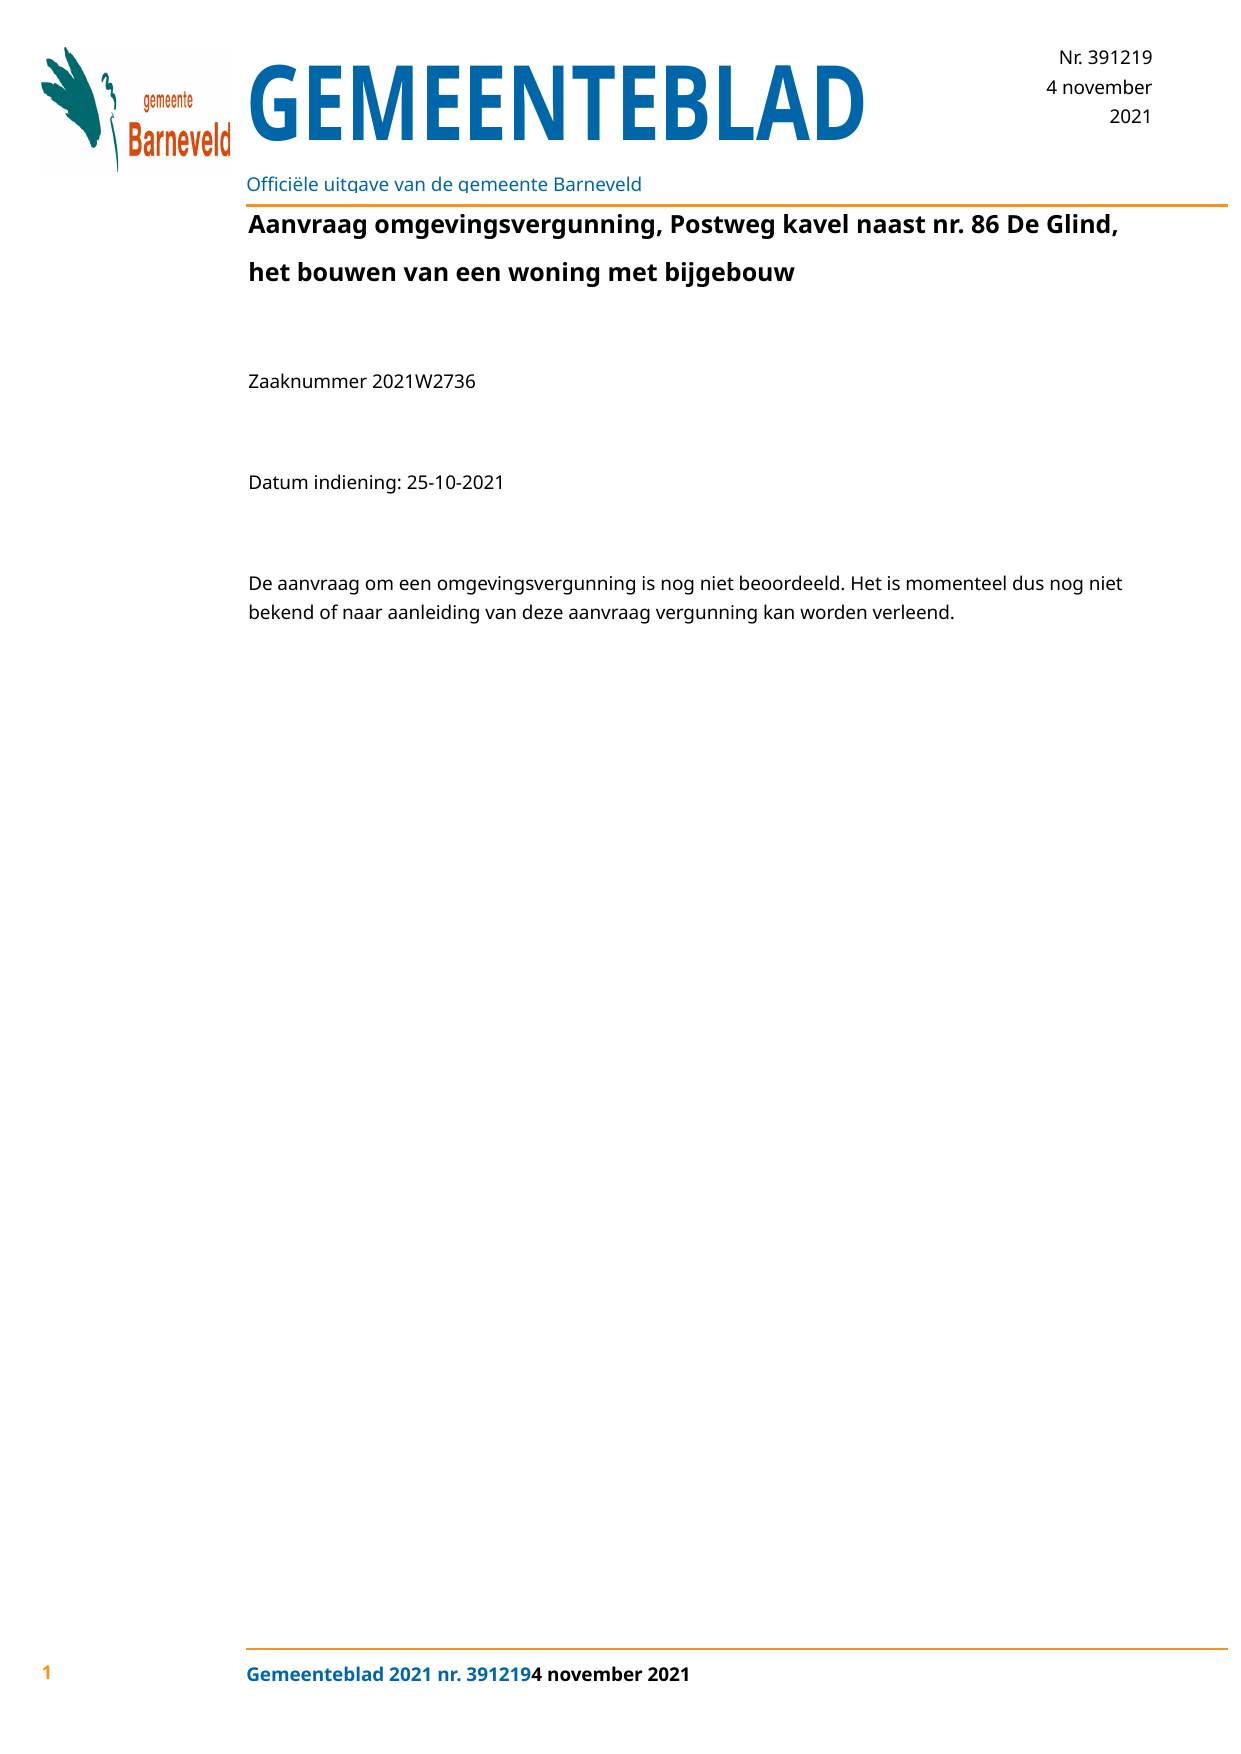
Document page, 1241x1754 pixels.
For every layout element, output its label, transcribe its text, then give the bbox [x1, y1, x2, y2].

text De aanvraag om een omgevingsvergunning is nog niet beoordeeld. Het is momenteel dus nog niet bekend of naar aanleiding van deze aanvraag vergunning kan worden verleend. [248, 570, 1152, 625]
text Zaaknummer 2021W2736 [248, 368, 1152, 394]
text Aanvraag omgevingsvergunning, Postweg kavel naast nr. 86 De Glind, het bouwen van een woning met bijgebouw [248, 207, 1152, 288]
picture [41, 47, 231, 172]
text Datum indiening: 25-10-2021 [248, 469, 1152, 495]
